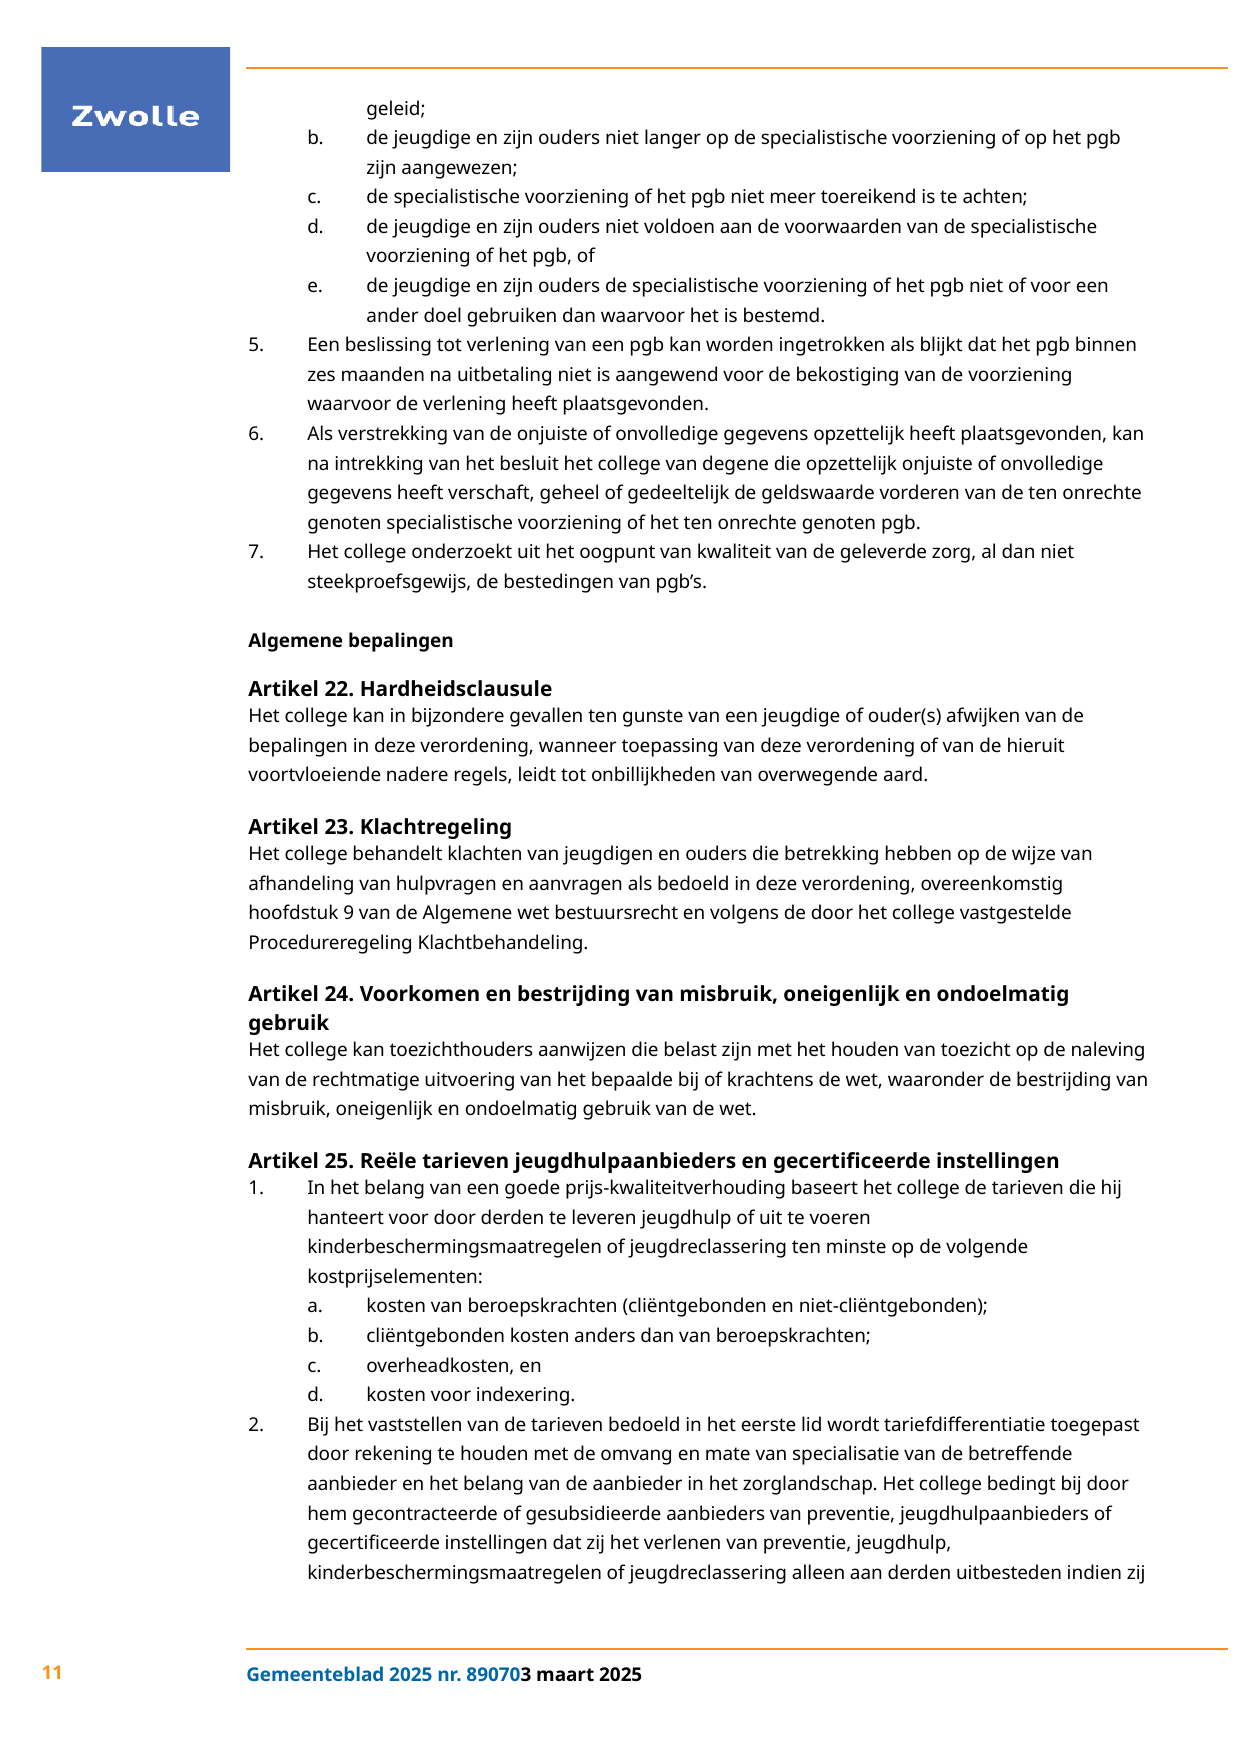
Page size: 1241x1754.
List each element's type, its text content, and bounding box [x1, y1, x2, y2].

text Algemene bepalingen [248, 627, 1152, 653]
list Het college onderzoekt uit het oogpunt van kwaliteit van de geleverde zorg, al dan niet steekproefsgewijs, de bestedingen van pgb’s. [248, 538, 1152, 594]
text Het college behandelt klachten van jeugdigen en ouders die betrekking hebben op de wijze van afhandeling van hulpvragen en aanvragen als bedoeld in deze verordening, overeenkomstig hoofdstuk 9 van de Algemene wet bestuursrecht en volgens de door het college vastgestelde Procedureregeling Klachtbehandeling. [248, 840, 1152, 955]
text Het college kan in bijzondere gevallen ten gunste van een jeugdige of ouder(s) afwijken van de bepalingen in deze verordening, wanneer toepassing van deze verordening of van de hieruit voortvloeiende nadere regels, leidt tot onbillijkheden van overwegende aard. [248, 702, 1152, 787]
text Het college kan toezichthouders aanwijzen die belast zijn met het houden van toezicht op de naleving van de rechtmatige uitvoering van het bepaalde bij of krachtens de wet, waaronder de bestrijding van misbruik, oneigenlijk en ondoelmatig gebruik van de wet. [248, 1036, 1152, 1121]
list Als verstrekking van de onjuiste of onvolledige gegevens opzettelijk heeft plaatsgevonden, kan na intrekking van het besluit het college van degene die opzettelijk onjuiste of onvolledige gegevens heeft verschaft, geheel of gedeeltelijk de geldswaarde vorderen van de ten onrechte genoten specialistische voorziening of het ten onrechte genoten pgb. [248, 420, 1152, 535]
list In het belang van een goede prijs-kwaliteitverhouding baseert het college de tarieven die hij hanteert voor door derden te leveren jeugdhulp of uit te voeren kinderbeschermingsmaatregelen of jeugdreclassering ten minste op de volgende kostprijselementen: [248, 1174, 1152, 1289]
text Artikel 24. Voorkomen en bestrijding van misbruik, oneigenlijk en ondoelmatig gebruik [248, 979, 1152, 1036]
list kosten voor indexering. [307, 1381, 1152, 1407]
list de jeugdige en zijn ouders de specialistische voorziening of het pgb niet of voor een ander doel gebruiken dan waarvoor het is bestemd. [307, 272, 1152, 328]
text Artikel 22. Hardheidsclausule [248, 674, 1152, 702]
list de jeugdige en zijn ouders niet langer op de specialistische voorziening of op het pgb zijn aangewezen; [307, 124, 1152, 180]
text Artikel 23. Klachtregeling [248, 812, 1152, 840]
list geleid; [307, 95, 1152, 121]
list Een beslissing tot verlening van een pgb kan worden ingetrokken als blijkt dat het pgb binnen zes maanden na uitbetaling niet is aangewend voor de bekostiging van de voorziening waarvoor de verlening heeft plaatsgevonden. [248, 331, 1152, 416]
list de jeugdige en zijn ouders niet voldoen aan de voorwaarden van de specialistische voorziening of het pgb, of [307, 213, 1152, 268]
list de specialistische voorziening of het pgb niet meer toereikend is te achten; [307, 183, 1152, 209]
text Artikel 25. Reële tarieven jeugdhulpaanbieders en gecertificeerde instellingen [248, 1146, 1152, 1174]
list Bij het vaststellen van de tarieven bedoeld in het eerste lid wordt tariefdifferentiatie toegepast door rekening te houden met de omvang en mate van specialisatie van de betreffende aanbieder en het belang van de aanbieder in het zorglandschap. Het college bedingt bij door hem gecontracteerde of gesubsidieerde aanbieders van preventie, jeugdhulpaanbieders of gecertificeerde instellingen dat zij het verlenen van preventie, jeugdhulp, kinderbeschermingsmaatregelen of jeugdreclassering alleen aan derden uitbesteden indien zij [248, 1411, 1152, 1585]
list kosten van beroepskrachten (cliëntgebonden en niet-cliëntgebonden); [307, 1293, 1152, 1318]
picture [41, 47, 231, 172]
list cliëntgebonden kosten anders dan van beroepskrachten; [307, 1322, 1152, 1348]
list overheadkosten, en [307, 1352, 1152, 1378]
